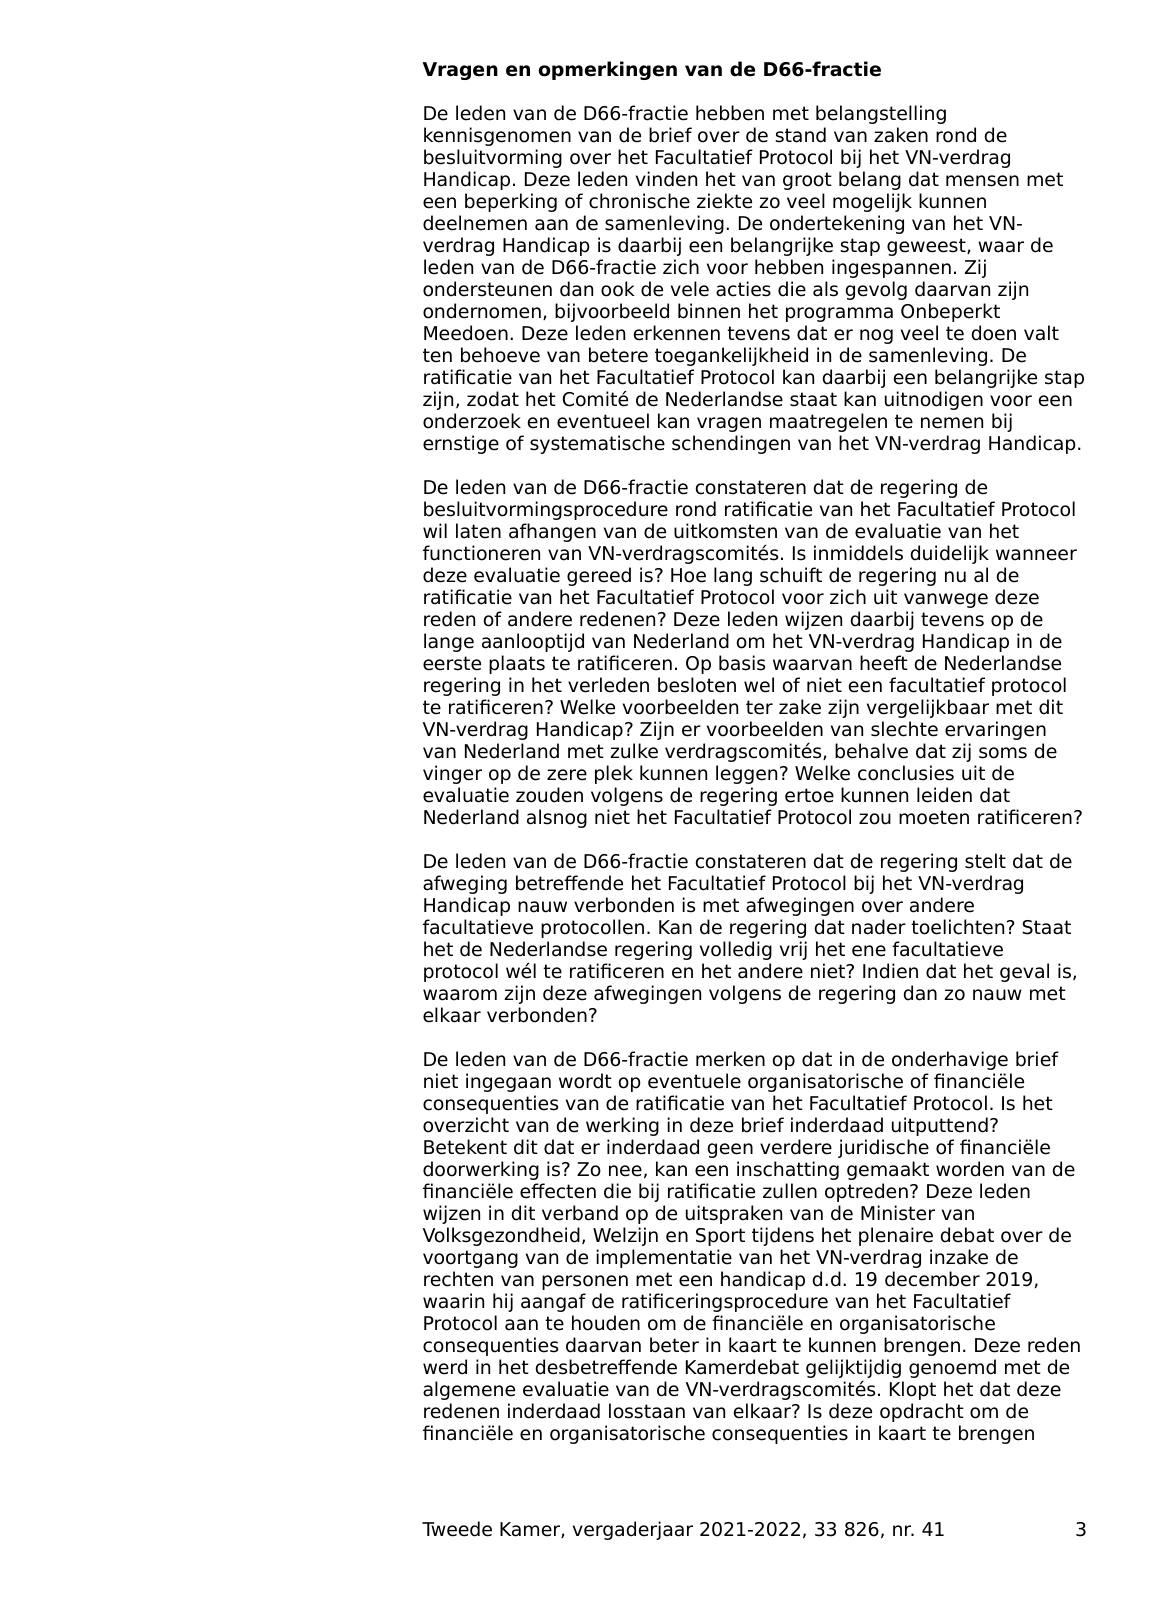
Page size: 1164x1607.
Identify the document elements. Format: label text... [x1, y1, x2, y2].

text De leden van de D66-fractie constateren dat de regering de besluitvormingsprocedure rond ratificatie van het Facultatief Protocol wil laten afhangen van de uitkomsten van de evaluatie van het functioneren van VN-verdragscomités. Is inmiddels duidelijk wanneer deze evaluatie gereed is? Hoe lang schuift de regering nu al de ratificatie van het Facultatief Protocol voor zich uit vanwege deze reden of andere redenen? Deze leden wijzen daarbij tevens op de lange aanlooptijd van Nederland om het VN-verdrag Handicap in de eerste plaats te ratificeren. Op basis waarvan heeft de Nederlandse regering in het verleden besloten wel of niet een facultatief protocol te ratificeren? Welke voorbeelden ter zake zijn vergelijkbaar met dit VN-verdrag Handicap? Zijn er voorbeelden van slechte ervaringen van Nederland met zulke verdragscomités, behalve dat zij soms de vinger op de zere plek kunnen leggen? Welke conclusies uit de evaluatie zouden volgens de regering ertoe kunnen leiden dat Nederland alsnog niet het Facultatief Protocol zou moeten ratificeren? [422, 477, 1087, 829]
text De leden van de D66-fractie hebben met belangstelling kennisgenomen van de brief over de stand van zaken rond de besluitvorming over het Facultatief Protocol bij het VN-verdrag Handicap. Deze leden vinden het van groot belang dat mensen met een beperking of chronische ziekte zo veel mogelijk kunnen deelnemen aan de samenleving. De ondertekening van het VN-verdrag Handicap is daarbij een belangrijke stap geweest, waar de leden van de D66-fractie zich voor hebben ingespannen. Zij ondersteunen dan ook de vele acties die als gevolg daarvan zijn ondernomen, bijvoorbeeld binnen het programma Onbeperkt Meedoen. Deze leden erkennen tevens dat er nog veel te doen valt ten behoeve van betere toegankelijkheid in de samenleving. De ratificatie van het Facultatief Protocol kan daarbij een belangrijke stap zijn, zodat het Comité de Nederlandse staat kan uitnodigen voor een onderzoek en eventueel kan vragen maatregelen te nemen bij ernstige of systematische schendingen van het VN-verdrag Handicap. [422, 103, 1087, 455]
text De leden van de D66-fractie constateren dat de regering stelt dat de afweging betreffende het Facultatief Protocol bij het VN-verdrag Handicap nauw verbonden is met afwegingen over andere facultatieve protocollen. Kan de regering dat nader toelichten? Staat het de Nederlandse regering volledig vrij het ene facultatieve protocol wél te ratificeren en het andere niet? Indien dat het geval is, waarom zijn deze afwegingen volgens de regering dan zo nauw met elkaar verbonden? [422, 851, 1087, 1027]
text De leden van de D66-fractie merken op dat in de onderhavige brief niet ingegaan wordt op eventuele organisatorische of financiële consequenties van de ratificatie van het Facultatief Protocol. Is het overzicht van de werking in deze brief inderdaad uitputtend? Betekent dit dat er inderdaad geen verdere juridische of financiële doorwerking is? Zo nee, kan een inschatting gemaakt worden van de financiële effecten die bij ratificatie zullen optreden? Deze leden wijzen in dit verband op de uitspraken van de Minister van Volksgezondheid, Welzijn en Sport tijdens het plenaire debat over de voortgang van de implementatie van het VN-verdrag inzake de rechten van personen met een handicap d.d. 19 december 2019, waarin hij aangaf de ratificeringsprocedure van het Facultatief Protocol aan te houden om de financiële en organisatorische consequenties daarvan beter in kaart te kunnen brengen. Deze reden werd in het desbetreffende Kamerdebat gelijktijdig genoemd met de algemene evaluatie van de VN-verdragscomités. Klopt het dat deze redenen inderdaad losstaan van elkaar? Is deze opdracht om de financiële en organisatorische consequenties in kaart te brengen [422, 1049, 1087, 1444]
subtitle Vragen en opmerkingen van de D66-fractie [422, 59, 1087, 81]
